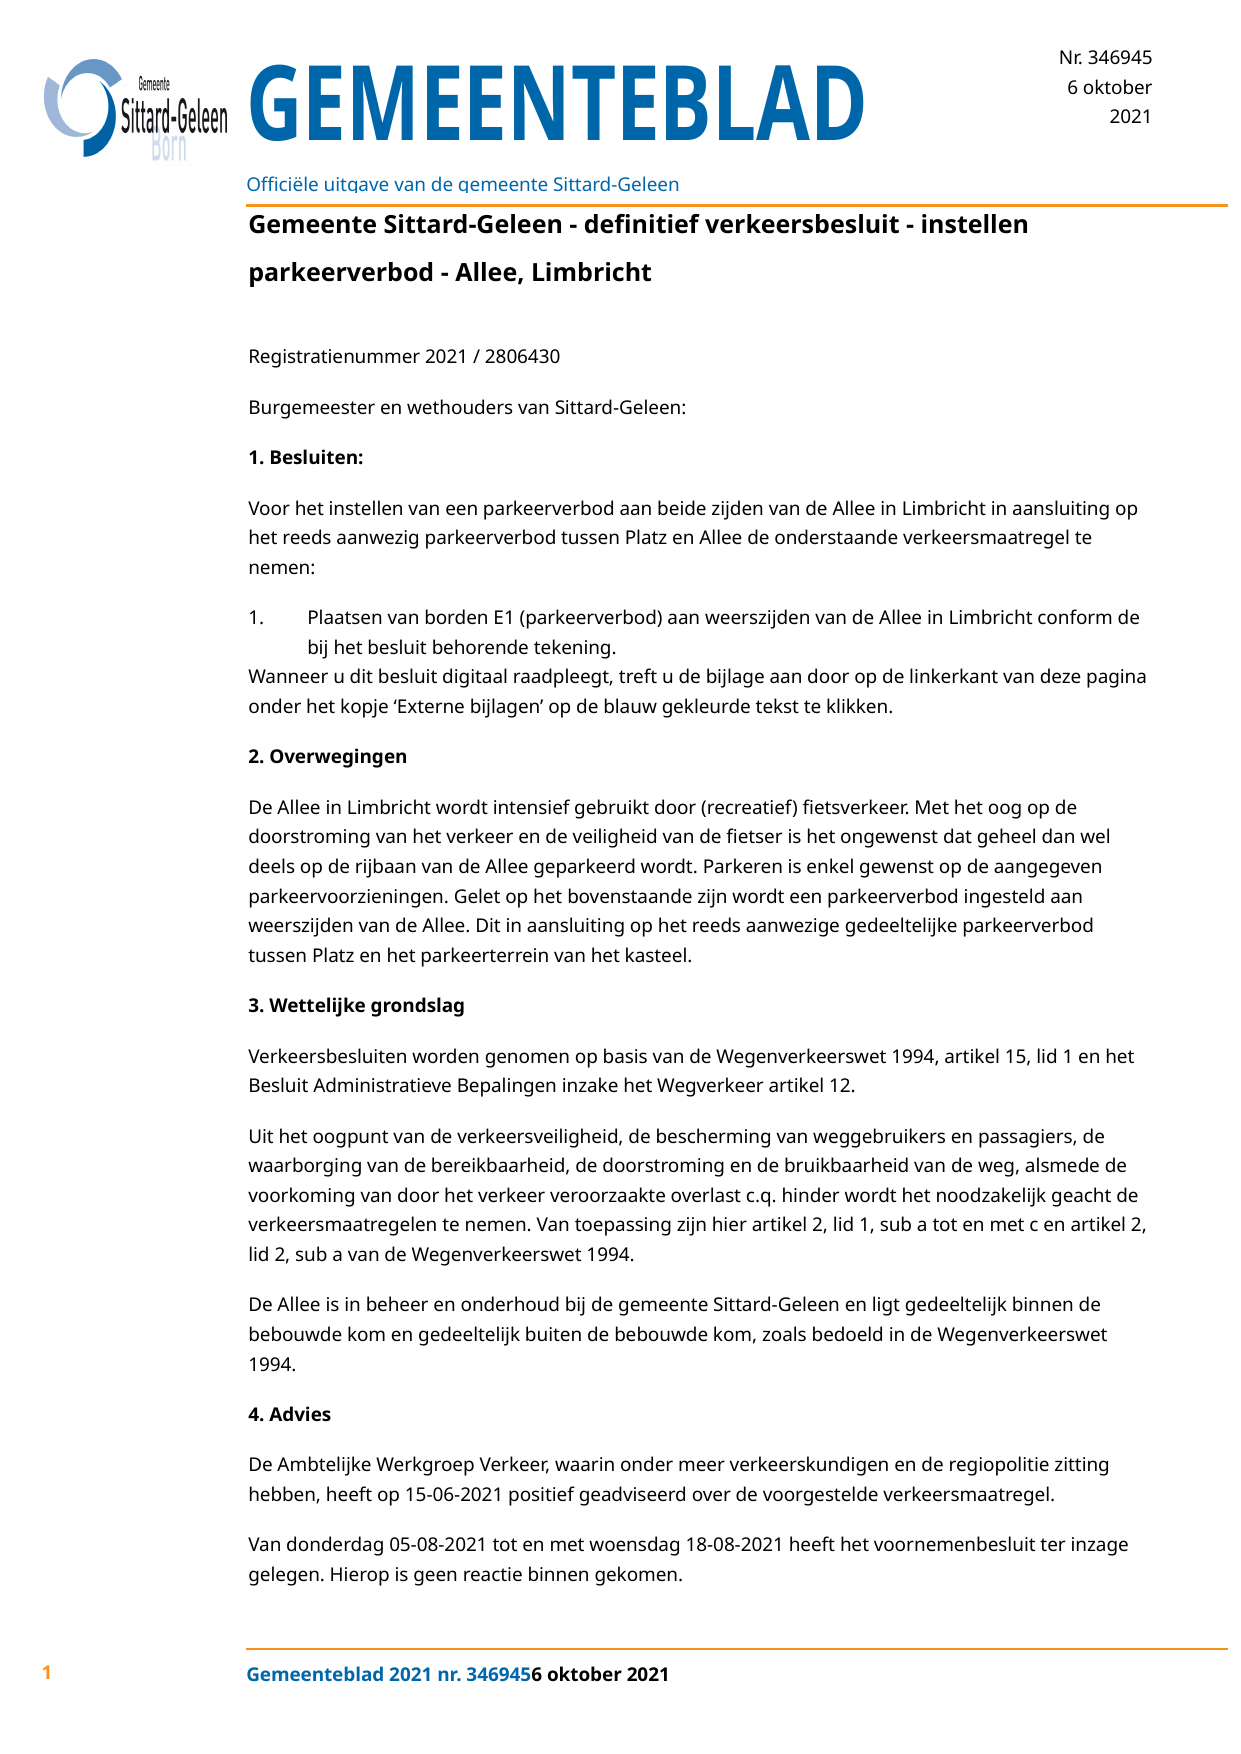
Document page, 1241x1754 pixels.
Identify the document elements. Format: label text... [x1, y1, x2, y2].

text Registratienummer 2021 / 2806430 [248, 344, 1152, 369]
text Gemeente Sittard-Geleen - definitief verkeersbesluit - instellen parkeerverbod - Allee, Limbricht [248, 207, 1152, 288]
text Verkeersbesluiten worden genomen op basis van de Wegenverkeerswet 1994, artikel 15, lid 1 en het Besluit Administratieve Bepalingen inzake het Wegverkeer artikel 12. [248, 1043, 1152, 1098]
text De Ambtelijke Werkgroep Verkeer, waarin onder meer verkeerskundigen en de regiopolitie zitting hebben, heeft op 15-06-2021 positief geadviseerd over de voorgestelde verkeersmaatregel. [248, 1452, 1152, 1507]
text Wanneer u dit besluit digitaal raadpleegt, treft u de bijlage aan door op de linkerkant van deze pagina onder het kopje ‘Externe bijlagen’ op de blauw gekleurde tekst te klikken. [248, 664, 1152, 719]
text 3. Wettelijke grondslag [248, 992, 1152, 1018]
text Uit het oogpunt van de verkeersveiligheid, de bescherming van weggebruikers en passagiers, de waarborging van de bereikbaarheid, de doorstroming en de bruikbaarheid van de weg, alsmede de voorkoming van door het verkeer veroorzaakte overlast c.q. hinder wordt het noodzakelijk geacht de verkeersmaatregelen te nemen. Van toepassing zijn hier artikel 2, lid 1, sub a tot en met c en artikel 2, lid 2, sub a van de Wegenverkeerswet 1994. [248, 1123, 1152, 1267]
text 2. Overwegingen [248, 744, 1152, 769]
text De Allee is in beheer en onderhoud bij de gemeente Sittard-Geleen en ligt gedeeltelijk binnen de bebouwde kom en gedeeltelijk buiten de bebouwde kom, zoals bedoeld in de Wegenverkeerswet 1994. [248, 1292, 1152, 1376]
text Burgemeester en wethouders van Sittard-Geleen: [248, 394, 1152, 420]
picture [41, 47, 231, 172]
text 4. Advies [248, 1401, 1152, 1427]
text 1. Besluiten: [248, 444, 1152, 470]
list Plaatsen van borden E1 (parkeerverbod) aan weerszijden van de Allee in Limbricht conform de bij het besluit behorende tekening. [248, 604, 1152, 660]
text De Allee in Limbricht wordt intensief gebruikt door (recreatief) fietsverkeer. Met het oog op de doorstroming van het verkeer en de veiligheid van de fietser is het ongewenst dat geheel dan wel deels op de rijbaan van de Allee geparkeerd wordt. Parkeren is enkel gewenst op de aangegeven parkeervoorzieningen. Gelet op het bovenstaande zijn wordt een parkeerverbod ingesteld aan weerszijden van de Allee. Dit in aansluiting op het reeds aanwezige gedeeltelijke parkeerverbod tussen Platz en het parkeerterrein van het kasteel. [248, 794, 1152, 968]
text Voor het instellen van een parkeerverbod aan beide zijden van de Allee in Limbricht in aansluiting op het reeds aanwezig parkeerverbod tussen Platz en Allee de onderstaande verkeersmaatregel te nemen: [248, 495, 1152, 580]
text Van donderdag 05-08-2021 tot en met woensdag 18-08-2021 heeft het voornemenbesluit ter inzage gelegen. Hierop is geen reactie binnen gekomen. [248, 1532, 1152, 1587]
